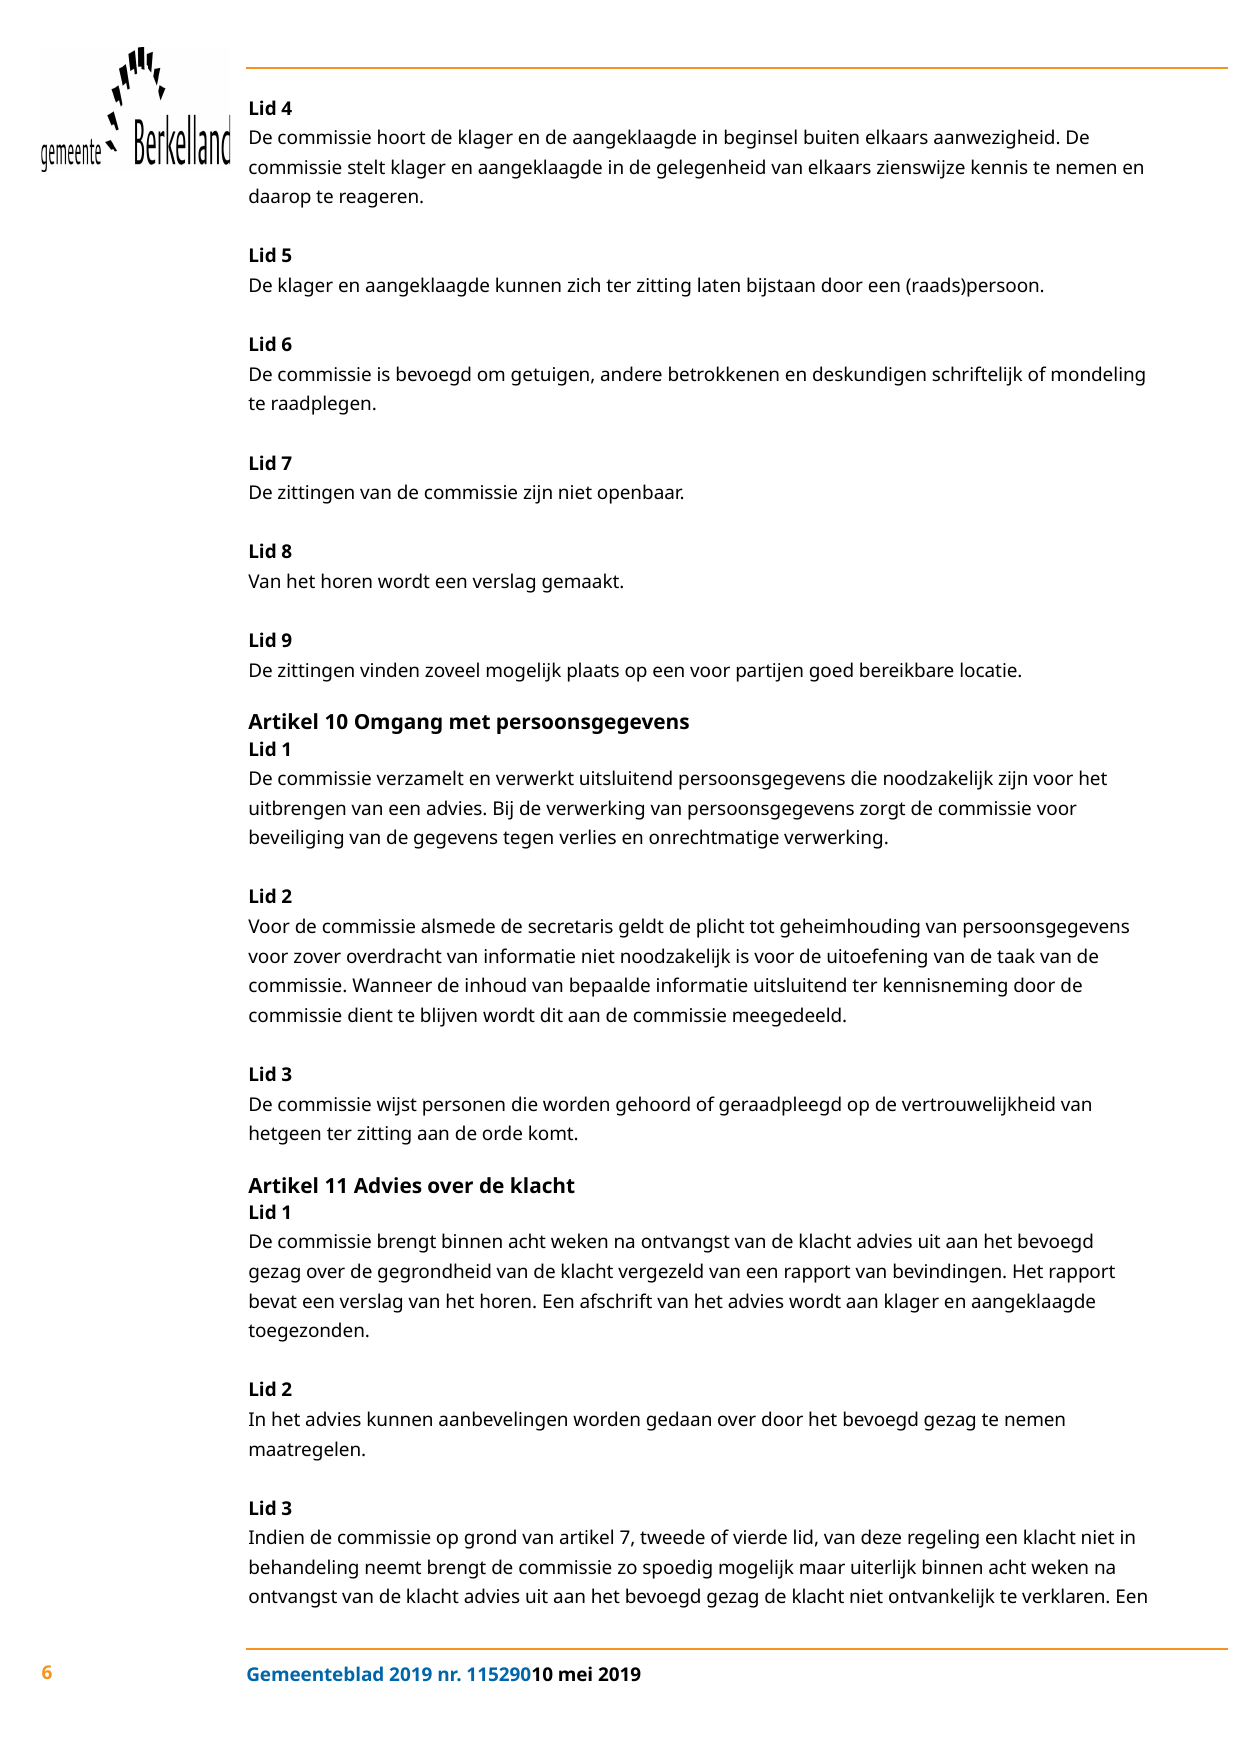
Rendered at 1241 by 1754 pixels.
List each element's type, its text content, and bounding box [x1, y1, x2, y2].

text De commissie is bevoegd om getuigen, andere betrokkenen en deskundigen schriftelijk of mondeling te raadplegen. [248, 361, 1152, 416]
text Artikel 10 Omgang met persoonsgegevens [248, 707, 1152, 736]
text Lid 6 [248, 331, 1152, 357]
picture [41, 47, 231, 172]
text In het advies kunnen aanbevelingen worden gedaan over door het bevoegd gezag te nemen maatregelen. [248, 1406, 1152, 1462]
text Lid 9 [248, 627, 1152, 653]
text Lid 8 [248, 538, 1152, 564]
text Lid 2 [248, 1377, 1152, 1402]
text Lid 2 [248, 884, 1152, 909]
text De commissie brengt binnen acht weken na ontvangst van de klacht advies uit aan het bevoegd gezag over de gegrondheid van de klacht vergezeld van een rapport van bevindingen. Het rapport bevat een verslag van het horen. Een afschrift van het advies wordt aan klager en aangeklaagde toegezonden. [248, 1229, 1152, 1343]
text Indien de commissie op grond van artikel 7, tweede of vierde lid, van deze regeling een klacht niet in behandeling neemt brengt de commissie zo spoedig mogelijk maar uiterlijk binnen acht weken na ontvangst van de klacht advies uit aan het bevoegd gezag de klacht niet ontvankelijk te verklaren. Een [248, 1524, 1152, 1609]
text Lid 3 [248, 1495, 1152, 1521]
text De zittingen van de commissie zijn niet openbaar. [248, 479, 1152, 505]
text Lid 5 [248, 243, 1152, 268]
text Lid 1 [248, 736, 1152, 761]
text Lid 4 [248, 95, 1152, 121]
text De commissie verzamelt en verwerkt uitsluitend persoonsgegevens die noodzakelijk zijn voor het uitbrengen van een advies. Bij de verwerking van persoonsgegevens zorgt de commissie voor beveiliging van de gegevens tegen verlies en onrechtmatige verwerking. [248, 765, 1152, 850]
text Van het horen wordt een verslag gemaakt. [248, 568, 1152, 594]
text De commissie hoort de klager en de aangeklaagde in beginsel buiten elkaars aanwezigheid. De commissie stelt klager en aangeklaagde in de gelegenheid van elkaars zienswijze kennis te nemen en daarop te reageren. [248, 124, 1152, 209]
text De commissie wijst personen die worden gehoord of geraadpleegd op de vertrouwelijkheid van hetgeen ter zitting aan de orde komt. [248, 1091, 1152, 1146]
text Artikel 11 Advies over de klacht [248, 1171, 1152, 1199]
text Lid 7 [248, 450, 1152, 476]
text Lid 3 [248, 1061, 1152, 1087]
text Voor de commissie alsmede de secretaris geldt de plicht tot geheimhouding van persoonsgegevens voor zover overdracht van informatie niet noodzakelijk is voor de uitoefening van de taak van de commissie. Wanneer de inhoud van bepaalde informatie uitsluitend ter kennisneming door de commissie dient te blijven wordt dit aan de commissie meegedeeld. [248, 913, 1152, 1028]
text De klager en aangeklaagde kunnen zich ter zitting laten bijstaan door een (raads)persoon. [248, 272, 1152, 298]
text De zittingen vinden zoveel mogelijk plaats op een voor partijen goed bereikbare locatie. [248, 657, 1152, 683]
text Lid 1 [248, 1199, 1152, 1225]
